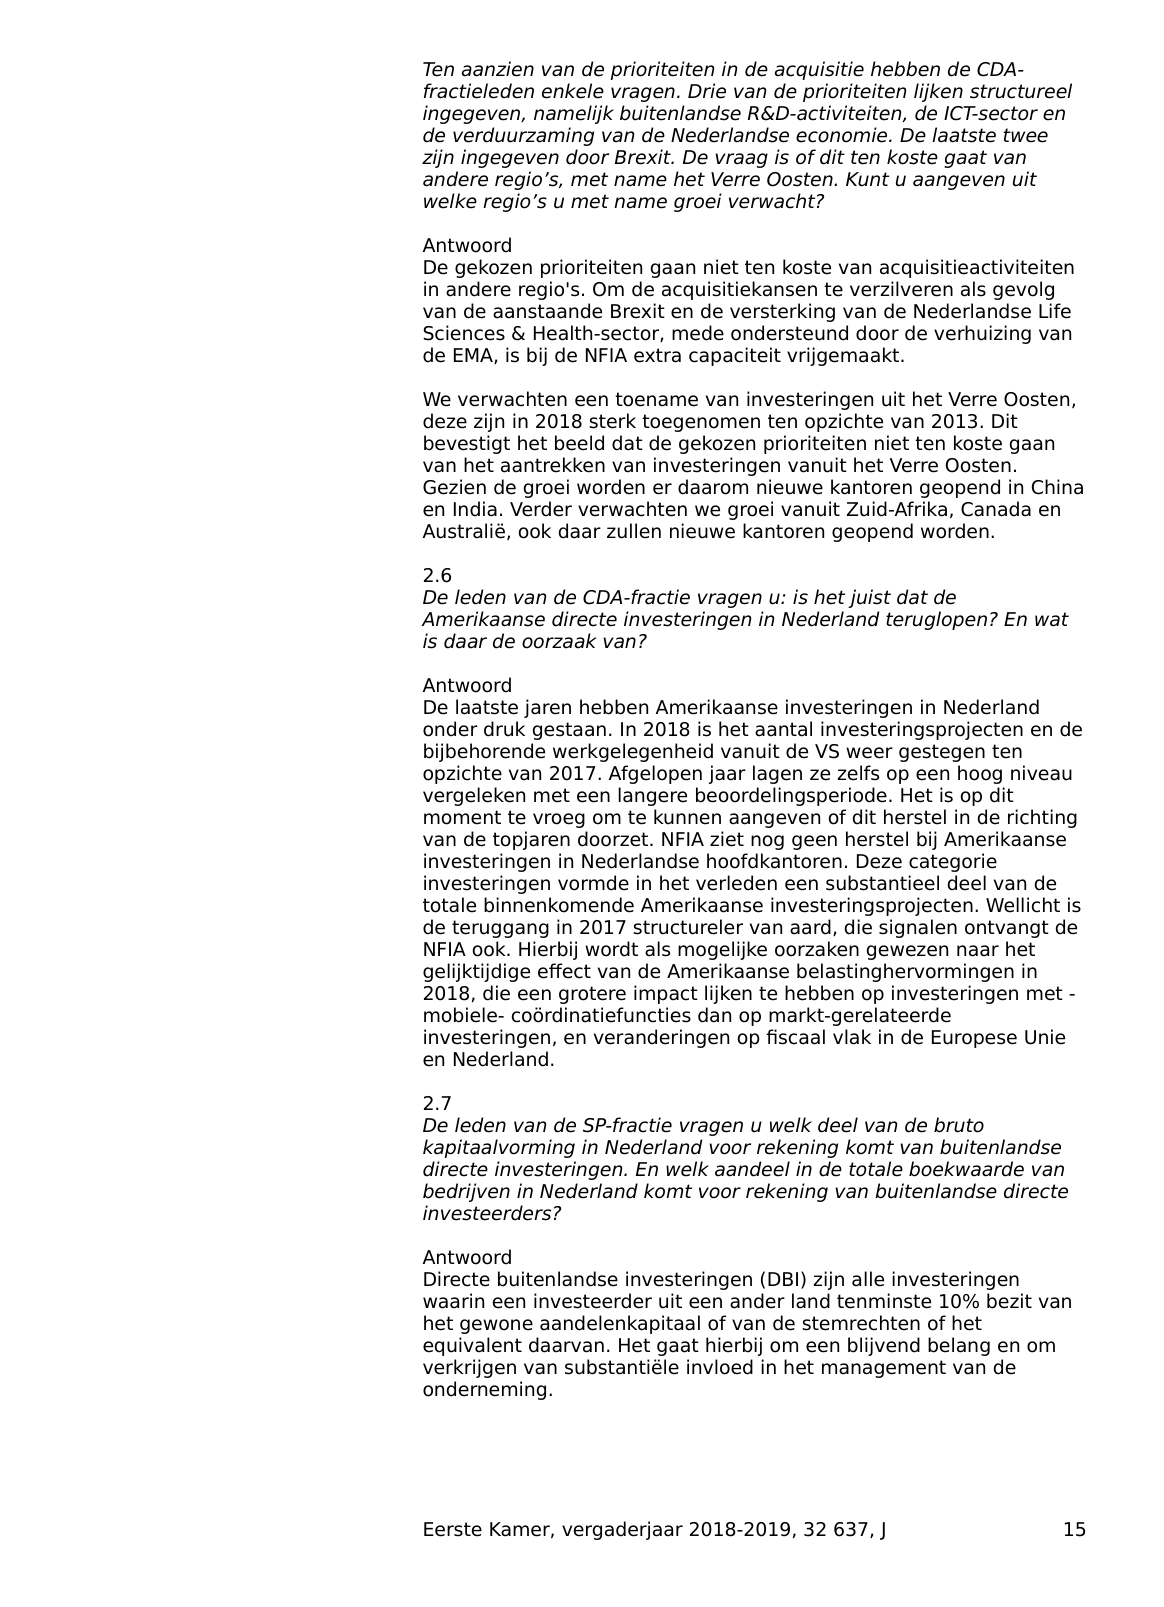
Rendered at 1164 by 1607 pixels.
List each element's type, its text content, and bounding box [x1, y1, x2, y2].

text Antwoord [422, 1247, 1087, 1269]
text Directe buitenlandse investeringen (DBI) zijn alle investeringen waarin een investeerder uit een ander land tenminste 10% bezit van het gewone aandelenkapitaal of van de stemrechten of het equivalent daarvan. Het gaat hierbij om een blijvend belang en om verkrijgen van substantiële invloed in het management van de onderneming. [422, 1269, 1087, 1401]
text Antwoord [422, 675, 1087, 697]
text 2.6 [422, 565, 1087, 587]
text De laatste jaren hebben Amerikaanse investeringen in Nederland onder druk gestaan. In 2018 is het aantal investeringsprojecten en de bijbehorende werkgelegenheid vanuit de VS weer gestegen ten opzichte van 2017. Afgelopen jaar lagen ze zelfs op een hoog niveau vergeleken met een langere beoordelingsperiode. Het is op dit moment te vroeg om te kunnen aangeven of dit herstel in de richting van de topjaren doorzet. NFIA ziet nog geen herstel bij Amerikaanse investeringen in Nederlandse hoofdkantoren. Deze categorie investeringen vormde in het verleden een substantieel deel van de totale binnenkomende Amerikaanse investeringsprojecten. Wellicht is de teruggang in 2017 structureler van aard, die signalen ontvangt de NFIA ook. Hierbij wordt als mogelijke oorzaken gewezen naar het gelijktijdige effect van de Amerikaanse belastinghervormingen in 2018, die een grotere impact lijken te hebben op investeringen met -mobiele- coördinatiefuncties dan op markt-gerelateerde investeringen, en veranderingen op fiscaal vlak in de Europese Unie en Nederland. [422, 697, 1087, 1071]
text 2.7 [422, 1093, 1087, 1115]
text De leden van de SP-fractie vragen u welk deel van de bruto kapitaalvorming in Nederland voor rekening komt van buitenlandse directe investeringen. En welk aandeel in de totale boekwaarde van bedrijven in Nederland komt voor rekening van buitenlandse directe investeerders? [422, 1115, 1087, 1225]
text De leden van de CDA-fractie vragen u: is het juist dat de Amerikaanse directe investeringen in Nederland teruglopen? En wat is daar de oorzaak van? [422, 587, 1087, 653]
text Ten aanzien van de prioriteiten in de acquisitie hebben de CDA-fractieleden enkele vragen. Drie van de prioriteiten lijken structureel ingegeven, namelijk buitenlandse R&D-activiteiten, de ICT-sector en de verduurzaming van de Nederlandse economie. De laatste twee zijn ingegeven door Brexit. De vraag is of dit ten koste gaat van andere regio’s, met name het Verre Oosten. Kunt u aangeven uit welke regio’s u met name groei verwacht? [422, 59, 1087, 213]
text Antwoord [422, 235, 1087, 257]
text We verwachten een toename van investeringen uit het Verre Oosten, deze zijn in 2018 sterk toegenomen ten opzichte van 2013. Dit bevestigt het beeld dat de gekozen prioriteiten niet ten koste gaan van het aantrekken van investeringen vanuit het Verre Oosten. Gezien de groei worden er daarom nieuwe kantoren geopend in China en India. Verder verwachten we groei vanuit Zuid-Afrika, Canada en Australië, ook daar zullen nieuwe kantoren geopend worden. [422, 389, 1087, 543]
text De gekozen prioriteiten gaan niet ten koste van acquisitieactiviteiten in andere regio's. Om de acquisitiekansen te verzilveren als gevolg van de aanstaande Brexit en de versterking van de Nederlandse Life Sciences & Health-sector, mede ondersteund door de verhuizing van de EMA, is bij de NFIA extra capaciteit vrijgemaakt. [422, 257, 1087, 367]
